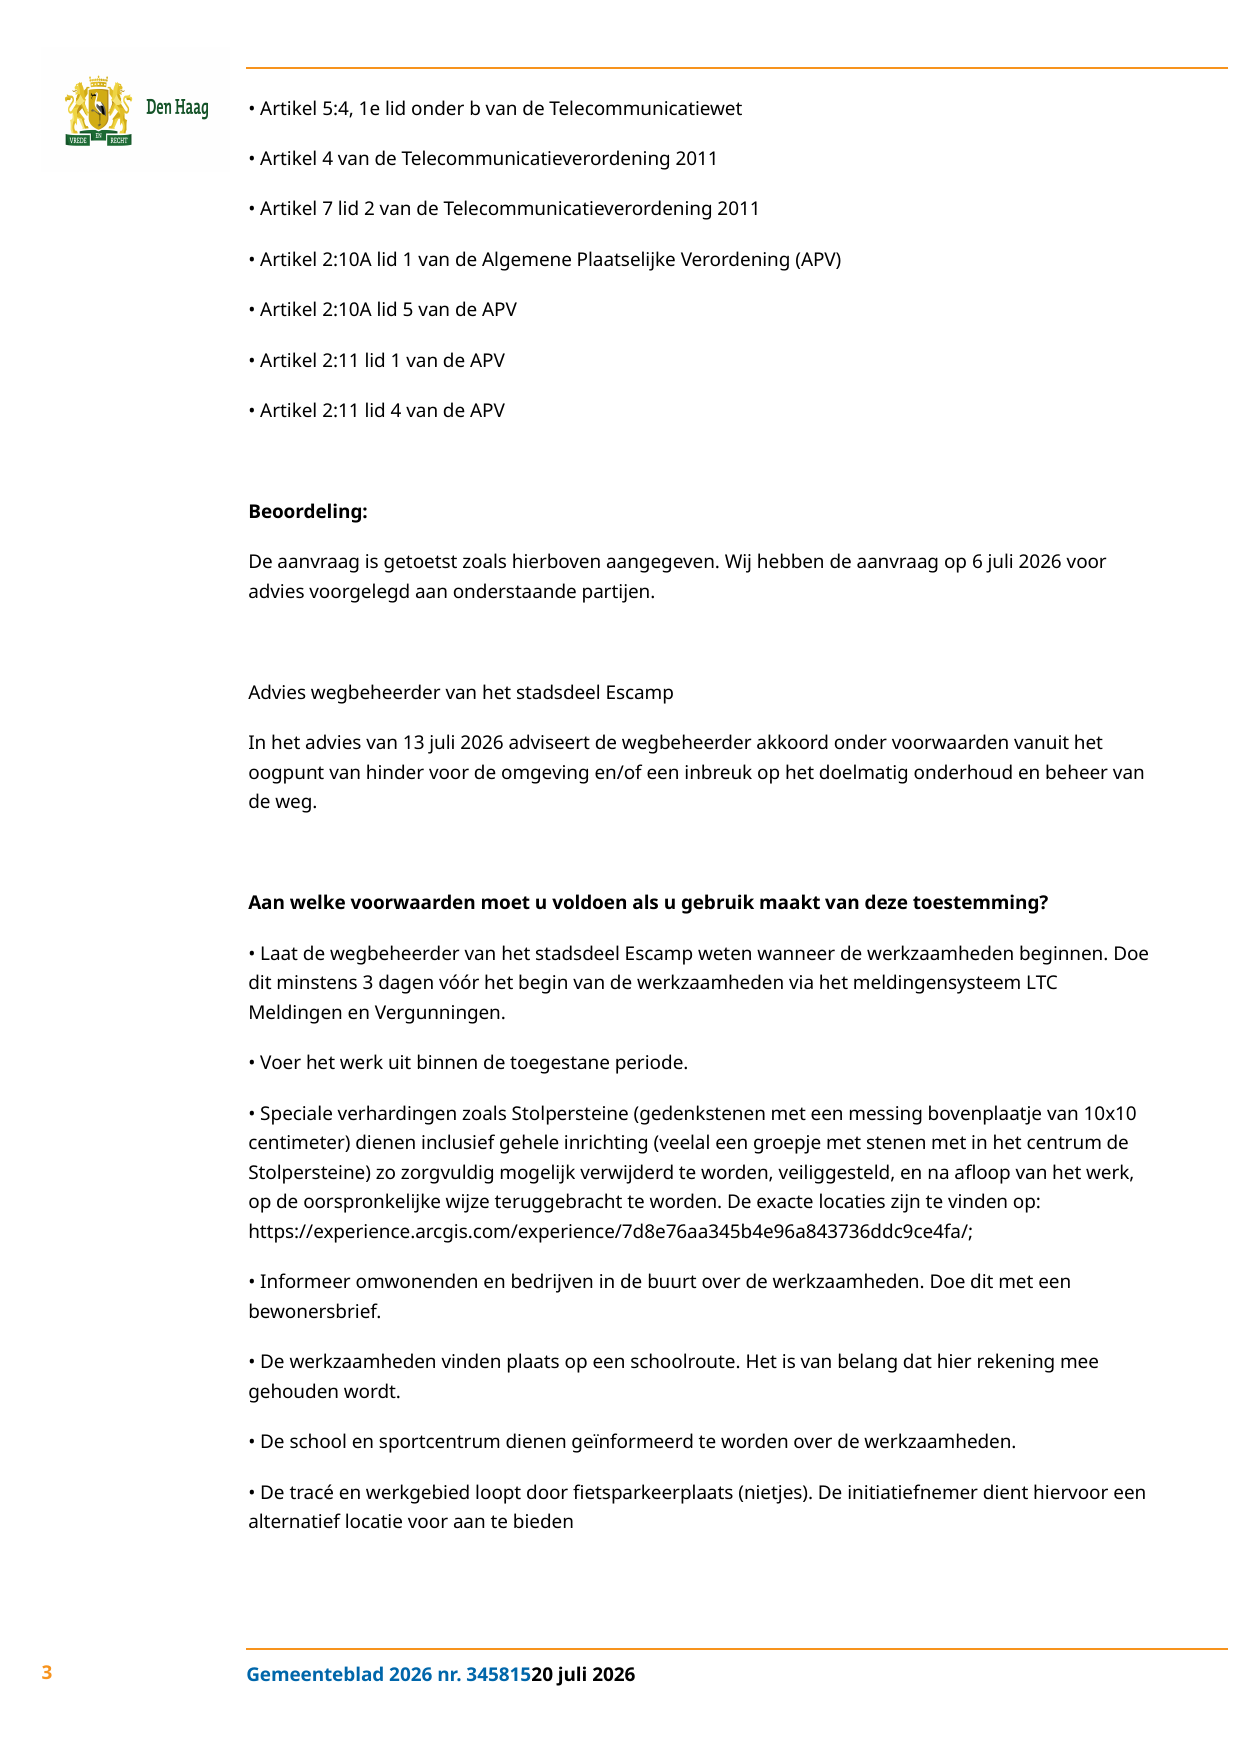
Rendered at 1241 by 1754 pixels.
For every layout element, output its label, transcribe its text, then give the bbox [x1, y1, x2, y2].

text • De werkzaamheden vinden plaats op een schoolroute. Het is van belang dat hier rekening mee gehouden wordt. [248, 1348, 1152, 1404]
text In het advies van 13 juli 2026 adviseert de wegbeheerder akkoord onder voorwaarden vanuit het oogpunt van hinder voor de omgeving en/of een inbreuk op het doelmatig onderhoud en beheer van de weg. [248, 729, 1152, 814]
text • De tracé en werkgebied loopt door fietsparkeerplaats (nietjes). De initiatiefnemer dient hiervoor een alternatief locatie voor aan te bieden [248, 1479, 1152, 1534]
text • Artikel 5:4, 1e lid onder b van de Telecommunicatiewet [248, 95, 1152, 121]
text • Speciale verhardingen zoals Stolpersteine (gedenkstenen met een messing bovenplaatje van 10x10 centimeter) dienen inclusief gehele inrichting (veelal een groepje met stenen met in het centrum de Stolpersteine) zo zorgvuldig mogelijk verwijderd te worden, veiliggesteld, en na afloop van het werk, op de oorspronkelijke wijze teruggebracht te worden. De exacte locaties zijn te vinden op: https://experience.arcgis.com/experience/7d8e76aa345b4e96a843736ddc9ce4fa/; [248, 1100, 1152, 1244]
text De aanvraag is getoetst zoals hierboven aangegeven. Wij hebben de aanvraag op 6 juli 2026 voor advies voorgelegd aan onderstaande partijen. [248, 548, 1152, 604]
text • Laat de wegbeheerder van het stadsdeel Escamp weten wanneer de werkzaamheden beginnen. Doe dit minstens 3 dagen vóór het begin van de werkzaamheden via het meldingensysteem LTC Meldingen en Vergunningen. [248, 940, 1152, 1025]
text • Voer het werk uit binnen de toegestane periode. [248, 1049, 1152, 1075]
picture [41, 47, 231, 172]
text • Artikel 7 lid 2 van de Telecommunicatieverordening 2011 [248, 196, 1152, 221]
text • Artikel 2:10A lid 1 van de Algemene Plaatselijke Verordening (APV) [248, 246, 1152, 272]
text • Informeer omwonenden en bedrijven in de buurt over de werkzaamheden. Doe dit met een bewonersbrief. [248, 1268, 1152, 1324]
text • Artikel 4 van de Telecommunicatieverordening 2011 [248, 145, 1152, 171]
text • Artikel 2:11 lid 4 van de APV [248, 397, 1152, 423]
text • Artikel 2:10A lid 5 van de APV [248, 296, 1152, 322]
text • Artikel 2:11 lid 1 van de APV [248, 347, 1152, 373]
text Aan welke voorwaarden moet u voldoen als u gebruik maakt van deze toestemming? [248, 889, 1152, 915]
text Beoordeling: [248, 498, 1152, 524]
text • De school en sportcentrum dienen geïnformeerd te worden over de werkzaamheden. [248, 1428, 1152, 1454]
text Advies wegbeheerder van het stadsdeel Escamp [248, 679, 1152, 705]
